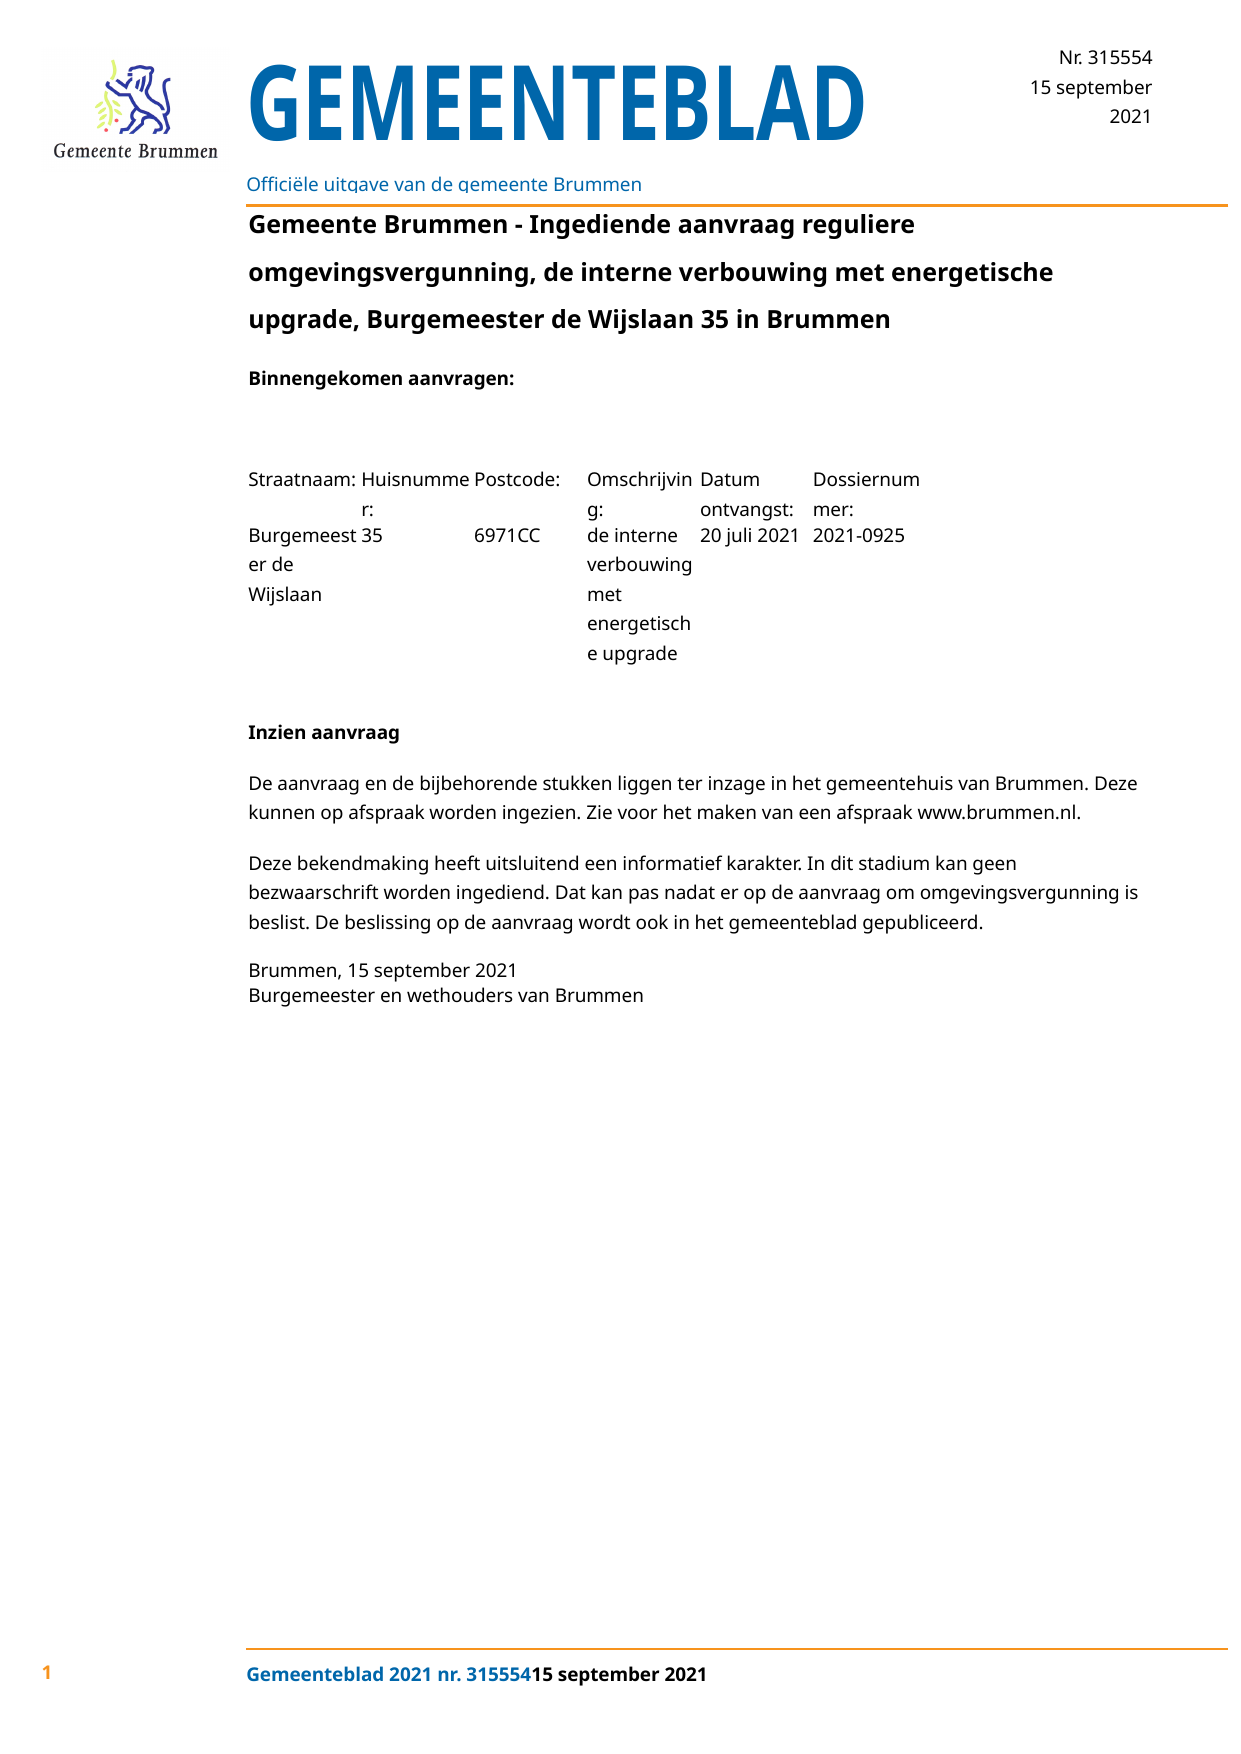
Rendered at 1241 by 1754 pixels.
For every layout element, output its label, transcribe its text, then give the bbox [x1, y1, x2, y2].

table_cell [926, 522, 1038, 666]
table_cell Burgemeester de Wijslaan [248, 522, 361, 666]
table_header Dossiernummer: [813, 466, 926, 522]
table_header Datum ontvangst: [700, 466, 813, 522]
text Gemeente Brummen - Ingediende aanvraag reguliere omgevingsvergunning, de interne verbouwing met energetische upgrade, Burgemeester de Wijslaan 35 in Brummen [248, 207, 1152, 336]
table_cell de interne verbouwing met energetische upgrade [587, 522, 700, 666]
table_header Huisnummer: [361, 466, 474, 522]
text Brummen, 15 september 2021 [248, 957, 1152, 983]
table_cell 20 juli 2021 [700, 522, 813, 666]
table_cell 2021-0925 [813, 522, 926, 666]
table_cell 35 [361, 522, 474, 666]
text Burgemeester en wethouders van Brummen [248, 983, 1152, 1008]
table_cell [1039, 522, 1152, 666]
table_header Postcode: [474, 466, 587, 522]
table_header Omschrijving: [587, 466, 700, 522]
text Binnengekomen aanvragen: [248, 366, 1152, 391]
text De aanvraag en de bijbehorende stukken liggen ter inzage in het gemeentehuis van Brummen. Deze kunnen op afspraak worden ingezien. Zie voor het maken van een afspraak www.brummen.nl. [248, 770, 1152, 825]
table_header [1039, 466, 1152, 522]
picture [41, 47, 231, 172]
table_header [926, 466, 1038, 522]
text Deze bekendmaking heeft uitsluitend een informatief karakter. In dit stadium kan geen bezwaarschrift worden ingediend. Dat kan pas nadat er op de aanvraag om omgevingsvergunning is beslist. De beslissing op de aanvraag wordt ook in het gemeenteblad gepubliceerd. [248, 850, 1152, 935]
text Inzien aanvraag [248, 719, 1152, 745]
table_cell 6971CC [474, 522, 587, 666]
table_header Straatnaam: [248, 466, 361, 522]
